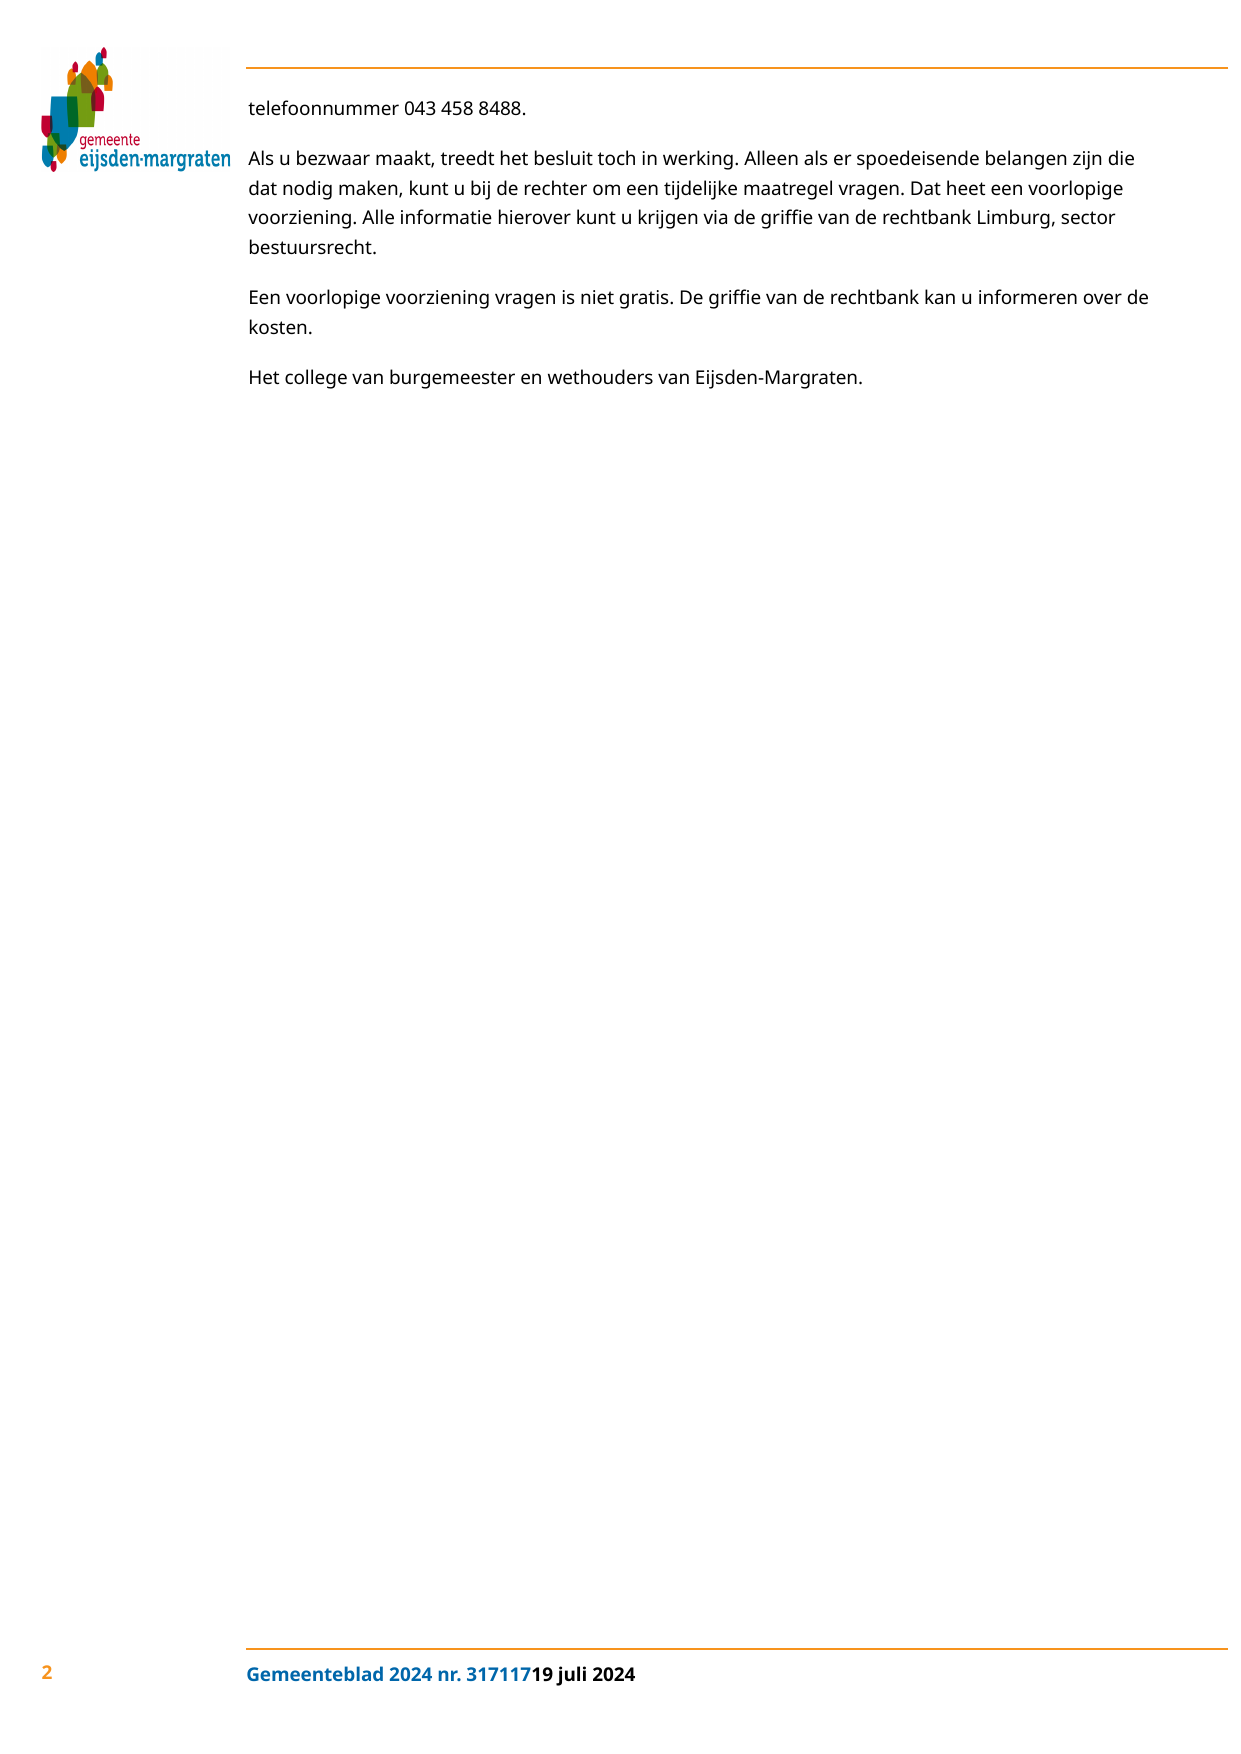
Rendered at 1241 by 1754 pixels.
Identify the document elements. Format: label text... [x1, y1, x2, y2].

picture [41, 47, 231, 172]
text Het college van burgemeester en wethouders van Eijsden-Margraten. [248, 364, 1152, 390]
text Als u bezwaar maakt, treedt het besluit toch in werking. Alleen als er spoedeisende belangen zijn die dat nodig maken, kunt u bij de rechter om een tijdelijke maatregel vragen. Dat heet een voorlopige voorziening. Alle informatie hierover kunt u krijgen via de griffie van de rechtbank Limburg, sector bestuursrecht. [248, 145, 1152, 260]
text telefoonnummer 043 458 8488. [248, 95, 1152, 121]
text Een voorlopige voorziening vragen is niet gratis. De griffie van de rechtbank kan u informeren over de kosten. [248, 284, 1152, 340]
